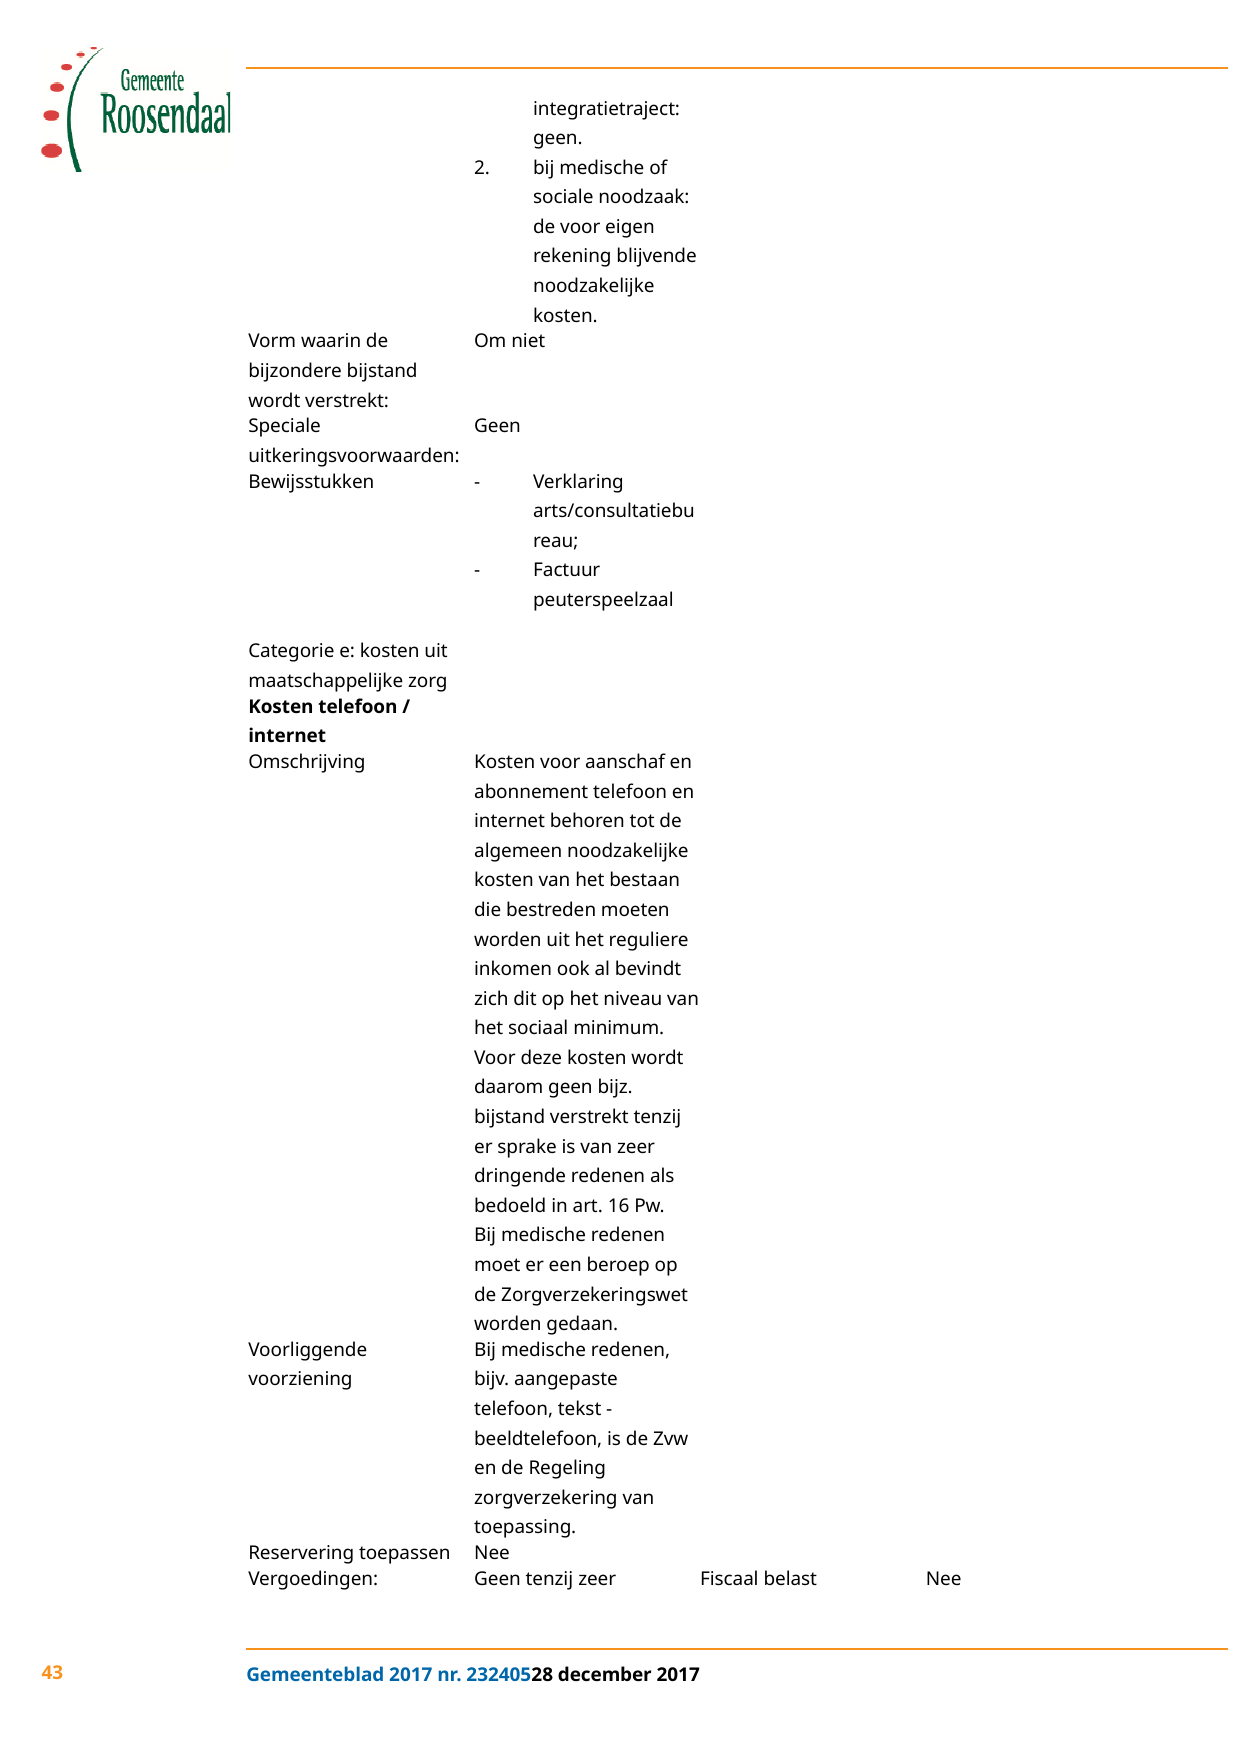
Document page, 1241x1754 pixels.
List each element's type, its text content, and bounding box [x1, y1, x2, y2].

table_cell Reservering toepassen [248, 1539, 474, 1565]
table_cell [474, 638, 700, 693]
table_cell Bewijsstukken [248, 468, 474, 612]
table_cell Nee [474, 1539, 700, 1565]
table_cell Fiscaal belast [700, 1565, 926, 1591]
table_cell Geen [474, 413, 700, 468]
picture [41, 47, 231, 172]
table_cell Nee [926, 1565, 1152, 1591]
table_cell [248, 95, 474, 328]
table_cell Kosten voor aanschaf en abonnement telefoon en internet behoren tot de algemeen noodzakelijke kosten van het bestaan die bestreden moeten worden uit het reguliere inkomen ook al bevindt zich dit op het niveau van het sociaal minimum. Voor deze kosten wordt daarom geen bijz. bijstand verstrekt tenzij er sprake is van zeer dringende redenen als bedoeld in art. 16 Pw. Bij medische redenen moet er een beroep op de Zorgverzekeringswet worden gedaan. [474, 748, 700, 1336]
table_cell Verklaring arts/consultatiebureau; Factuur peuterspeelzaal [474, 468, 700, 612]
table_cell [248, 612, 474, 638]
table_cell Voorliggende voorziening [248, 1336, 474, 1539]
table_cell Speciale uitkeringsvoorwaarden: [248, 413, 474, 468]
table_cell Omschrijving [248, 748, 474, 1336]
table_cell [926, 95, 1152, 328]
table_cell [474, 612, 700, 638]
table_cell Kosten telefoon / internet [248, 693, 474, 748]
table_cell Vorm waarin de bijzondere bijstand wordt verstrekt: [248, 328, 474, 412]
table_cell Om niet [474, 328, 700, 412]
table_cell integratietraject: geen. bij medische of sociale noodzaak: de voor eigen rekening blijvende noodzakelijke kosten. [474, 95, 700, 328]
table_cell Geen tenzij zeer [474, 1565, 700, 1591]
table_cell Categorie e: kosten uit maatschappelijke zorg [248, 638, 474, 693]
table_cell [700, 95, 926, 328]
table_cell [474, 693, 700, 748]
table_cell Bij medische redenen, bijv. aangepaste telefoon, tekst - beeldtelefoon, is de Zvw en de Regeling zorgverzekering van toepassing. [474, 1336, 700, 1539]
table_cell Vergoedingen: [248, 1565, 474, 1591]
